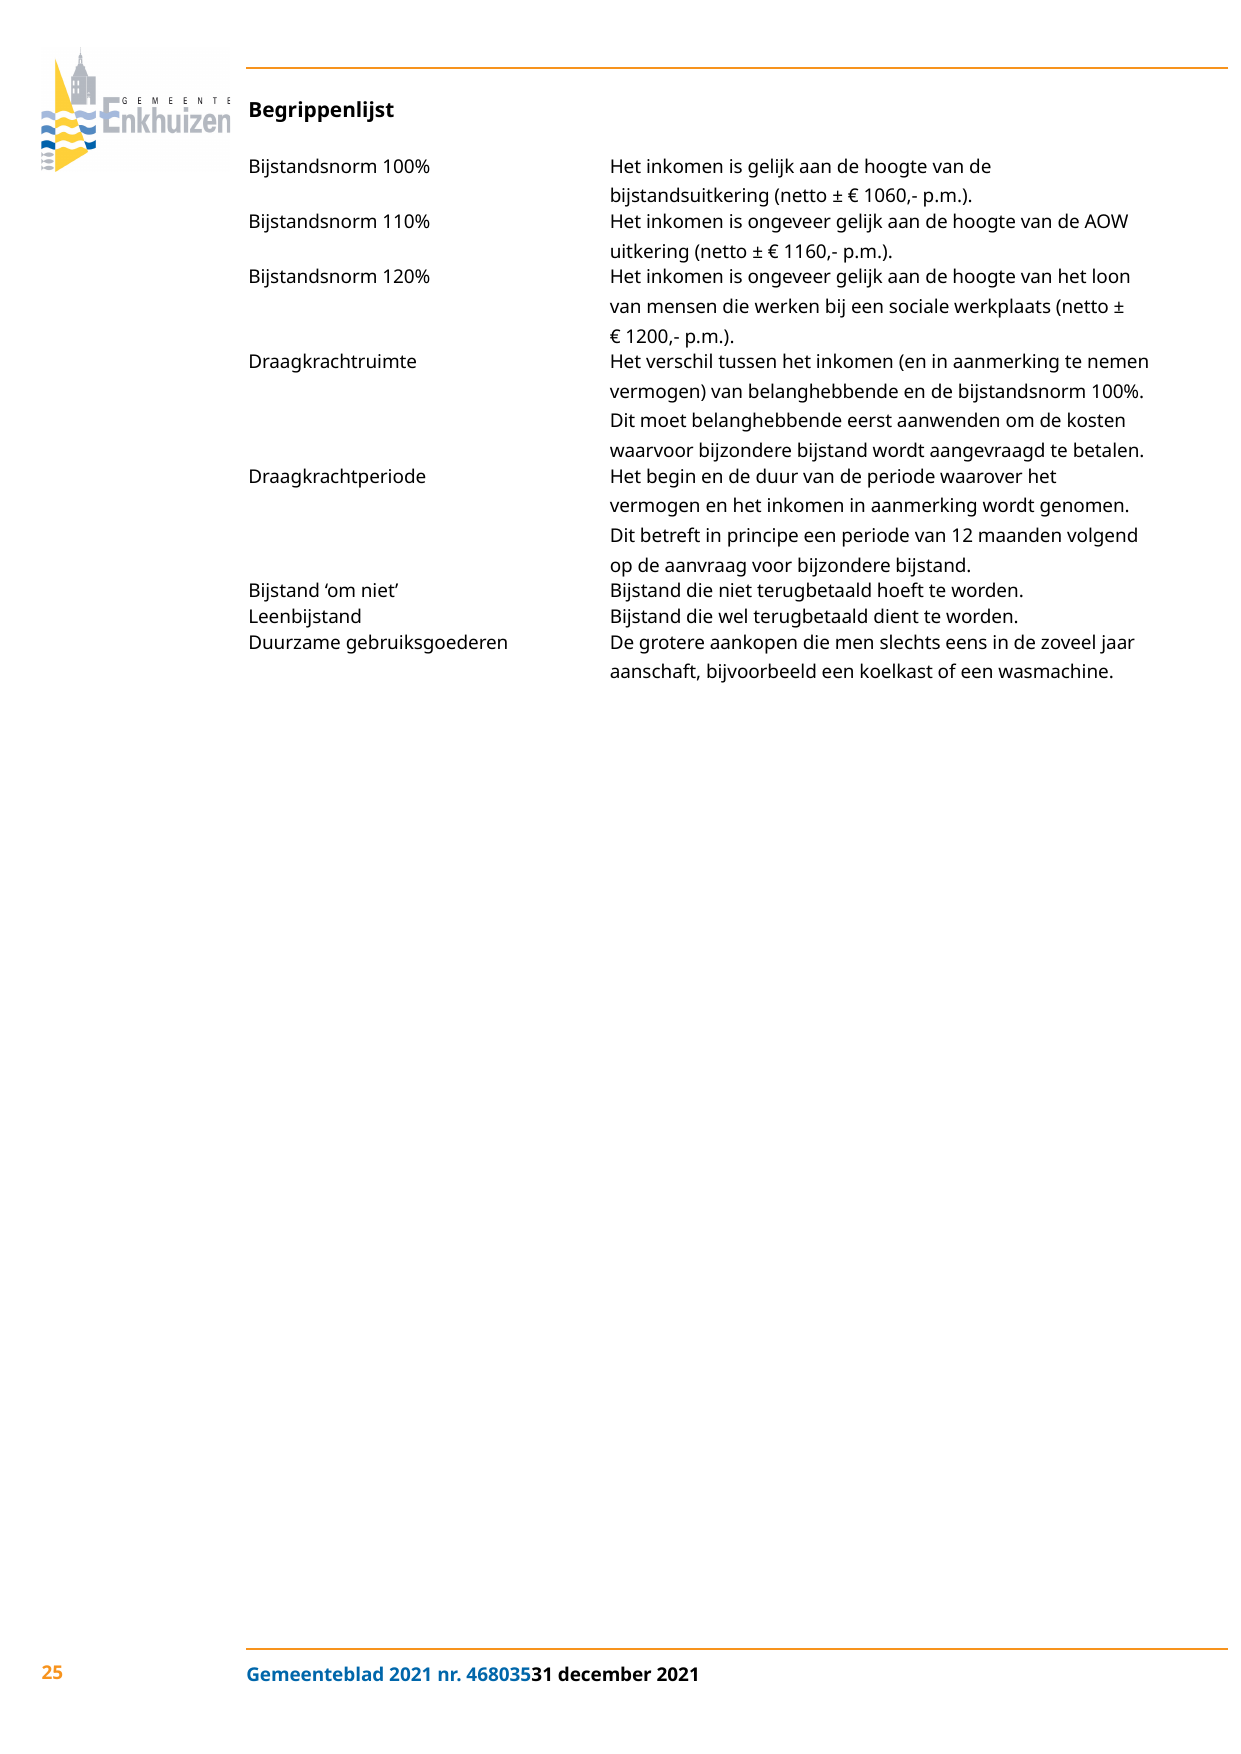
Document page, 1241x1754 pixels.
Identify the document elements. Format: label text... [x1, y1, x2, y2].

table_cell Draagkrachtruimte [248, 349, 609, 463]
table_cell Bijstandsnorm 120% [248, 264, 609, 348]
table_cell Draagkrachtperiode [248, 463, 609, 577]
table_cell Duurzame gebruiksgoederen [248, 629, 609, 684]
table_header Bijstandsnorm 100% [248, 153, 609, 208]
table_header Het inkomen is gelijk aan de hoogte van de bijstandsuitkering (netto ± € 1060,- p.m.). [610, 153, 1152, 208]
table_cell Het inkomen is ongeveer gelijk aan de hoogte van het loon van mensen die werken bij een sociale werkplaats (netto ± € 1200,- p.m.). [610, 264, 1152, 348]
table_cell Bijstand ‘om niet’ [248, 578, 609, 603]
table_cell Het begin en de duur van de periode waarover het vermogen en het inkomen in aanmerking wordt genomen. Dit betreft in principe een periode van 12 maanden volgend op de aanvraag voor bijzondere bijstand. [610, 463, 1152, 577]
table_cell Leenbijstand [248, 603, 609, 629]
table_cell Het inkomen is ongeveer gelijk aan de hoogte van de AOW uitkering (netto ± € 1160,- p.m.). [610, 208, 1152, 264]
table_cell Bijstand die wel terugbetaald dient te worden. [610, 603, 1152, 629]
picture [41, 47, 231, 172]
text Begrippenlijst [248, 95, 1152, 123]
table_cell Het verschil tussen het inkomen (en in aanmerking te nemen vermogen) van belanghebbende en de bijstandsnorm 100%. Dit moet belanghebbende eerst aanwenden om de kosten waarvoor bijzondere bijstand wordt aangevraagd te betalen. [610, 349, 1152, 463]
table_cell Bijstandsnorm 110% [248, 208, 609, 264]
table_cell De grotere aankopen die men slechts eens in de zoveel jaar aanschaft, bijvoorbeeld een koelkast of een wasmachine. [610, 629, 1152, 684]
table_cell Bijstand die niet terugbetaald hoeft te worden. [610, 578, 1152, 603]
